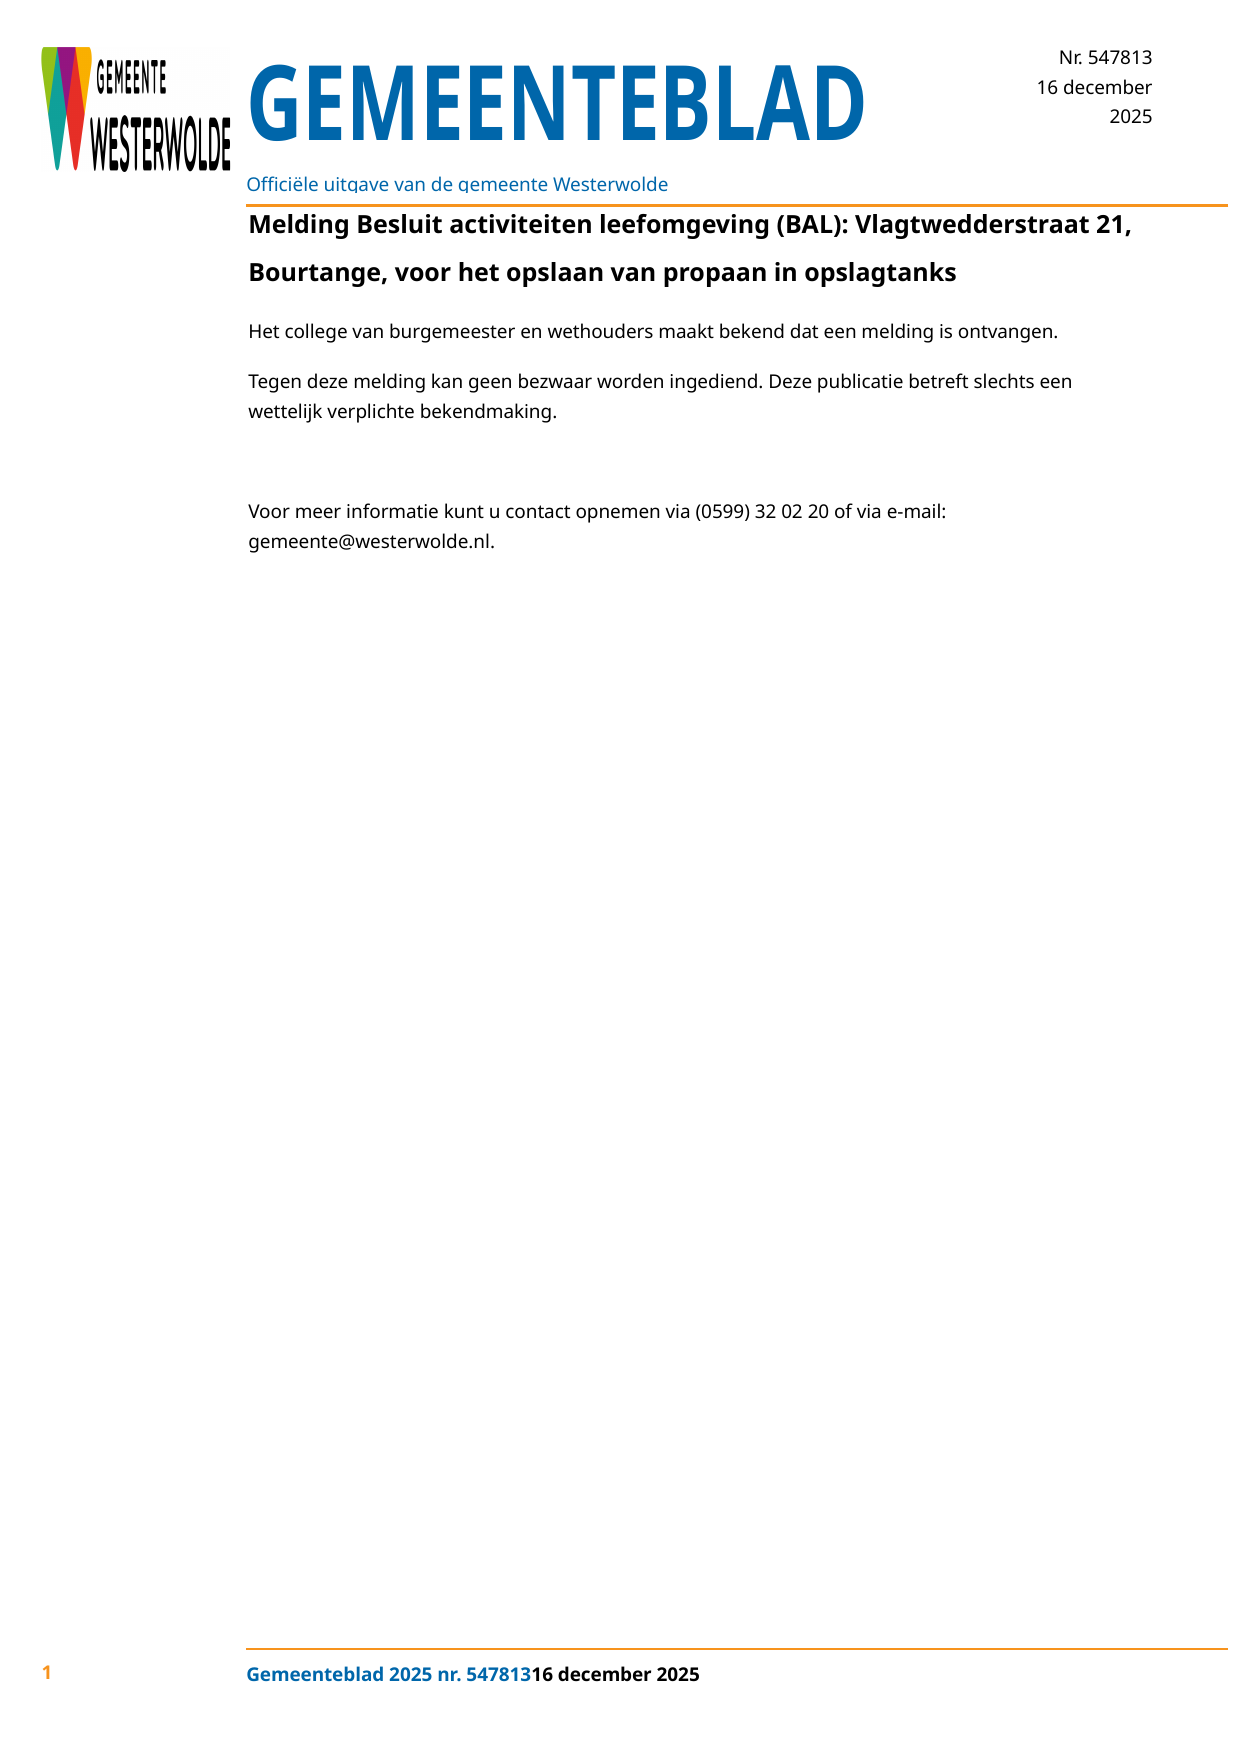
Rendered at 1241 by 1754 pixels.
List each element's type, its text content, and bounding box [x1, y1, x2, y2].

text Het college van burgemeester en wethouders maakt bekend dat een melding is ontvangen. [248, 318, 1152, 344]
text Voor meer informatie kunt u contact opnemen via (0599) 32 02 20 of via e-mail: gemeente@westerwolde.nl. [248, 499, 1152, 554]
text Melding Besluit activiteiten leefomgeving (BAL): Vlagtwedderstraat 21, Bourtange, voor het opslaan van propaan in opslagtanks [248, 207, 1152, 288]
picture [41, 47, 231, 172]
text Tegen deze melding kan geen bezwaar worden ingediend. Deze publicatie betreft slechts een wettelijk verplichte bekendmaking. [248, 368, 1152, 424]
